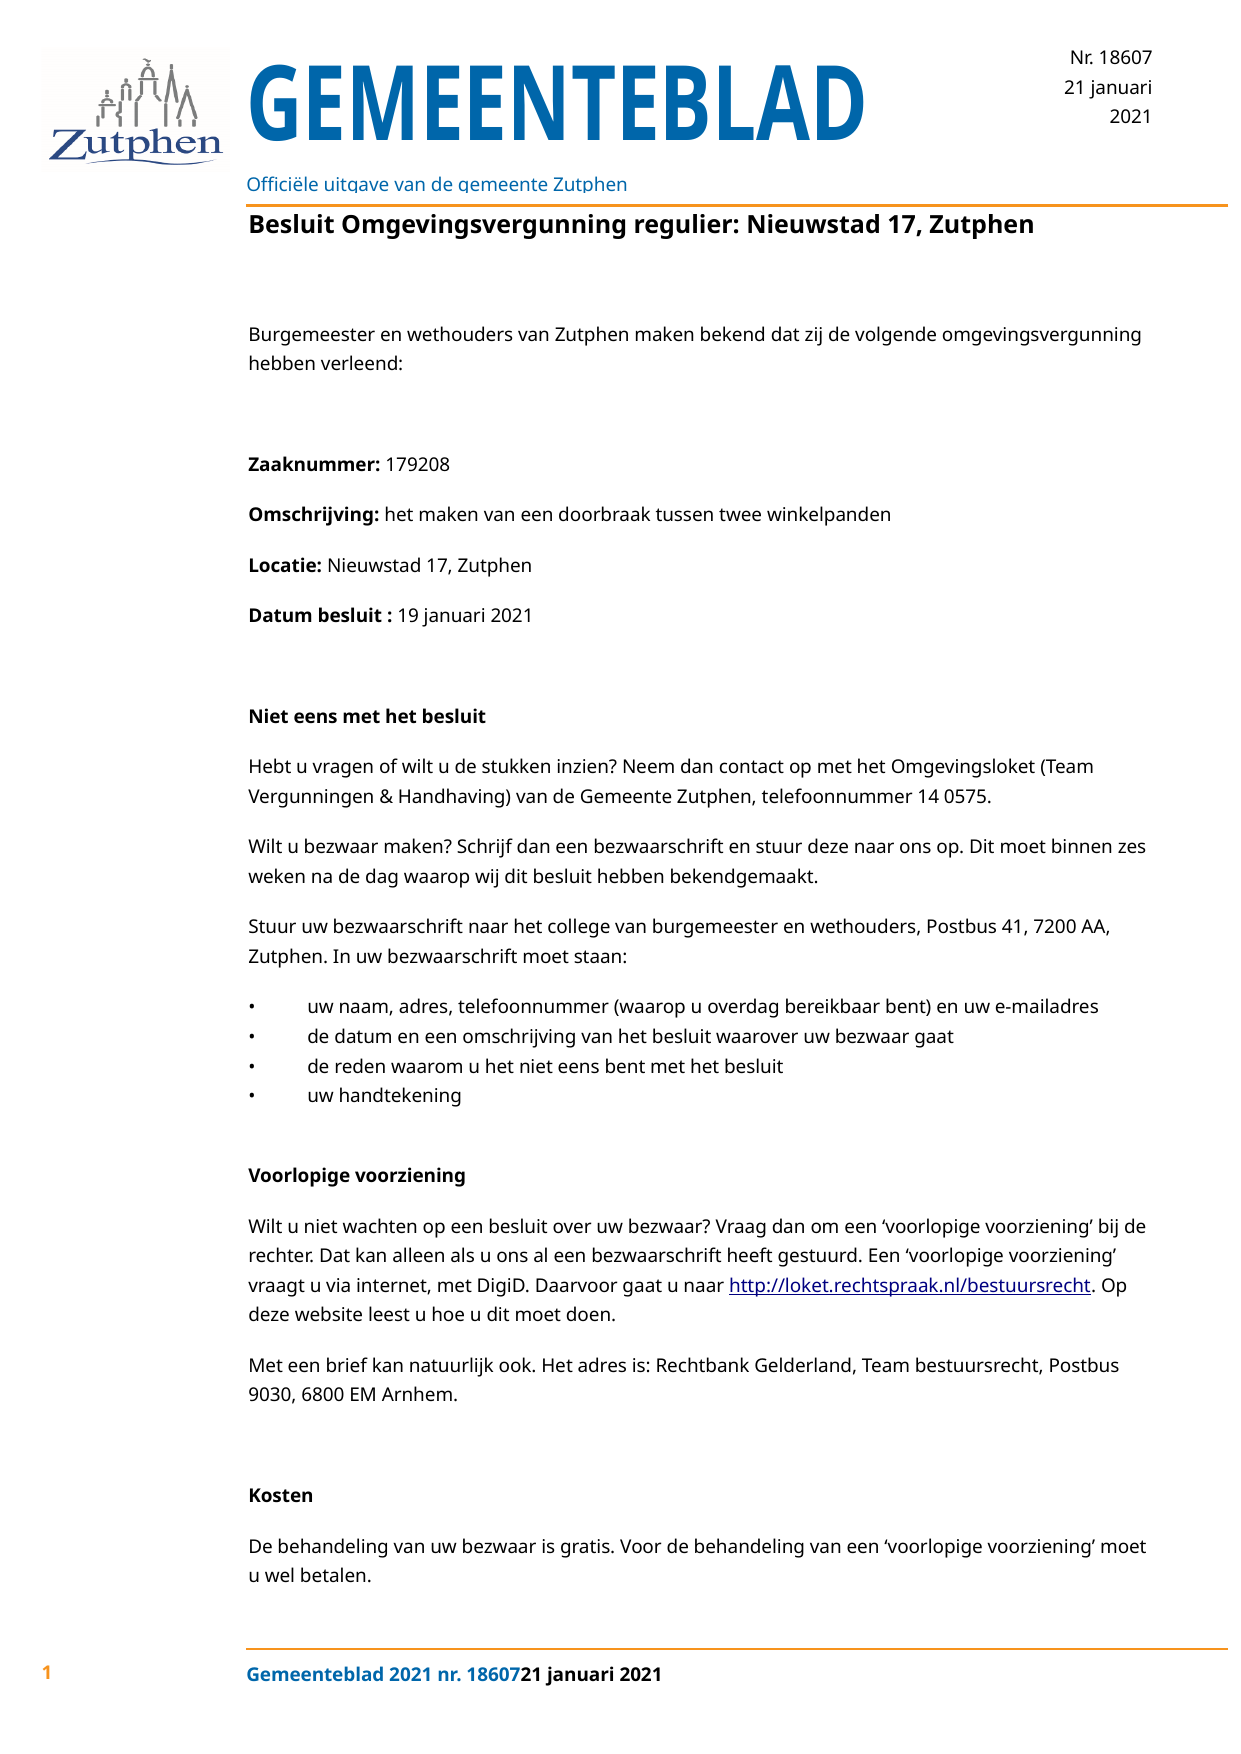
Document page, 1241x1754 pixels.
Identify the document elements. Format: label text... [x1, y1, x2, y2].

text Hebt u vragen of wilt u de stukken inzien? Neem dan contact op met het Omgevingsloket (Team Vergunningen & Handhaving) van de Gemeente Zutphen, telefoonnummer 14 0575. [248, 754, 1152, 809]
text Voorlopige voorziening [248, 1162, 1152, 1188]
text Besluit Omgevingsvergunning regulier: Nieuwstad 17, Zutphen [248, 207, 1152, 241]
picture [41, 47, 231, 172]
text Wilt u bezwaar maken? Schrijf dan een bezwaarschrift en stuur deze naar ons op. Dit moet binnen zes weken na de dag waarop wij dit besluit hebben bekendgemaakt. [248, 834, 1152, 889]
text Locatie: Nieuwstad 17, Zutphen [248, 552, 1152, 578]
list uw handtekening [248, 1082, 1152, 1108]
text Omschrijving: het maken van een doorbraak tussen twee winkelpanden [248, 502, 1152, 527]
text Stuur uw bezwaarschrift naar het college van burgemeester en wethouders, Postbus 41, 7200 AA, Zutphen. In uw bezwaarschrift moet staan: [248, 914, 1152, 969]
list de datum en een omschrijving van het besluit waarover uw bezwaar gaat [248, 1023, 1152, 1049]
text De behandeling van uw bezwaar is gratis. Voor de behandeling van een ‘voorlopige voorziening’ moet u wel betalen. [248, 1533, 1152, 1588]
text Datum besluit : 19 januari 2021 [248, 602, 1152, 628]
list uw naam, adres, telefoonnummer (waarop u overdag bereikbaar bent) en uw e-mailadres [248, 994, 1152, 1019]
text Kosten [248, 1482, 1152, 1508]
list de reden waarom u het niet eens bent met het besluit [248, 1053, 1152, 1078]
text Wilt u niet wachten op een besluit over uw bezwaar? Vraag dan om een ‘voorlopige voorziening’ bij de rechter. Dat kan alleen als u ons al een bezwaarschrift heeft gestuurd. Een ‘voorlopige voorziening’ vraagt u via internet, met DigiD. Daarvoor gaat u naar http://loket.rechtspraak.nl/bestuursrecht. Op deze website leest u hoe u dit moet doen. [248, 1213, 1152, 1327]
text Niet eens met het besluit [248, 703, 1152, 729]
text Burgemeester en wethouders van Zutphen maken bekend dat zij de volgende omgevingsvergunning hebben verleend: [248, 321, 1152, 376]
text Zaaknummer: 179208 [248, 451, 1152, 477]
text Met een brief kan natuurlijk ook. Het adres is: Rechtbank Gelderland, Team bestuursrecht, Postbus 9030, 6800 EM Arnhem. [248, 1352, 1152, 1407]
